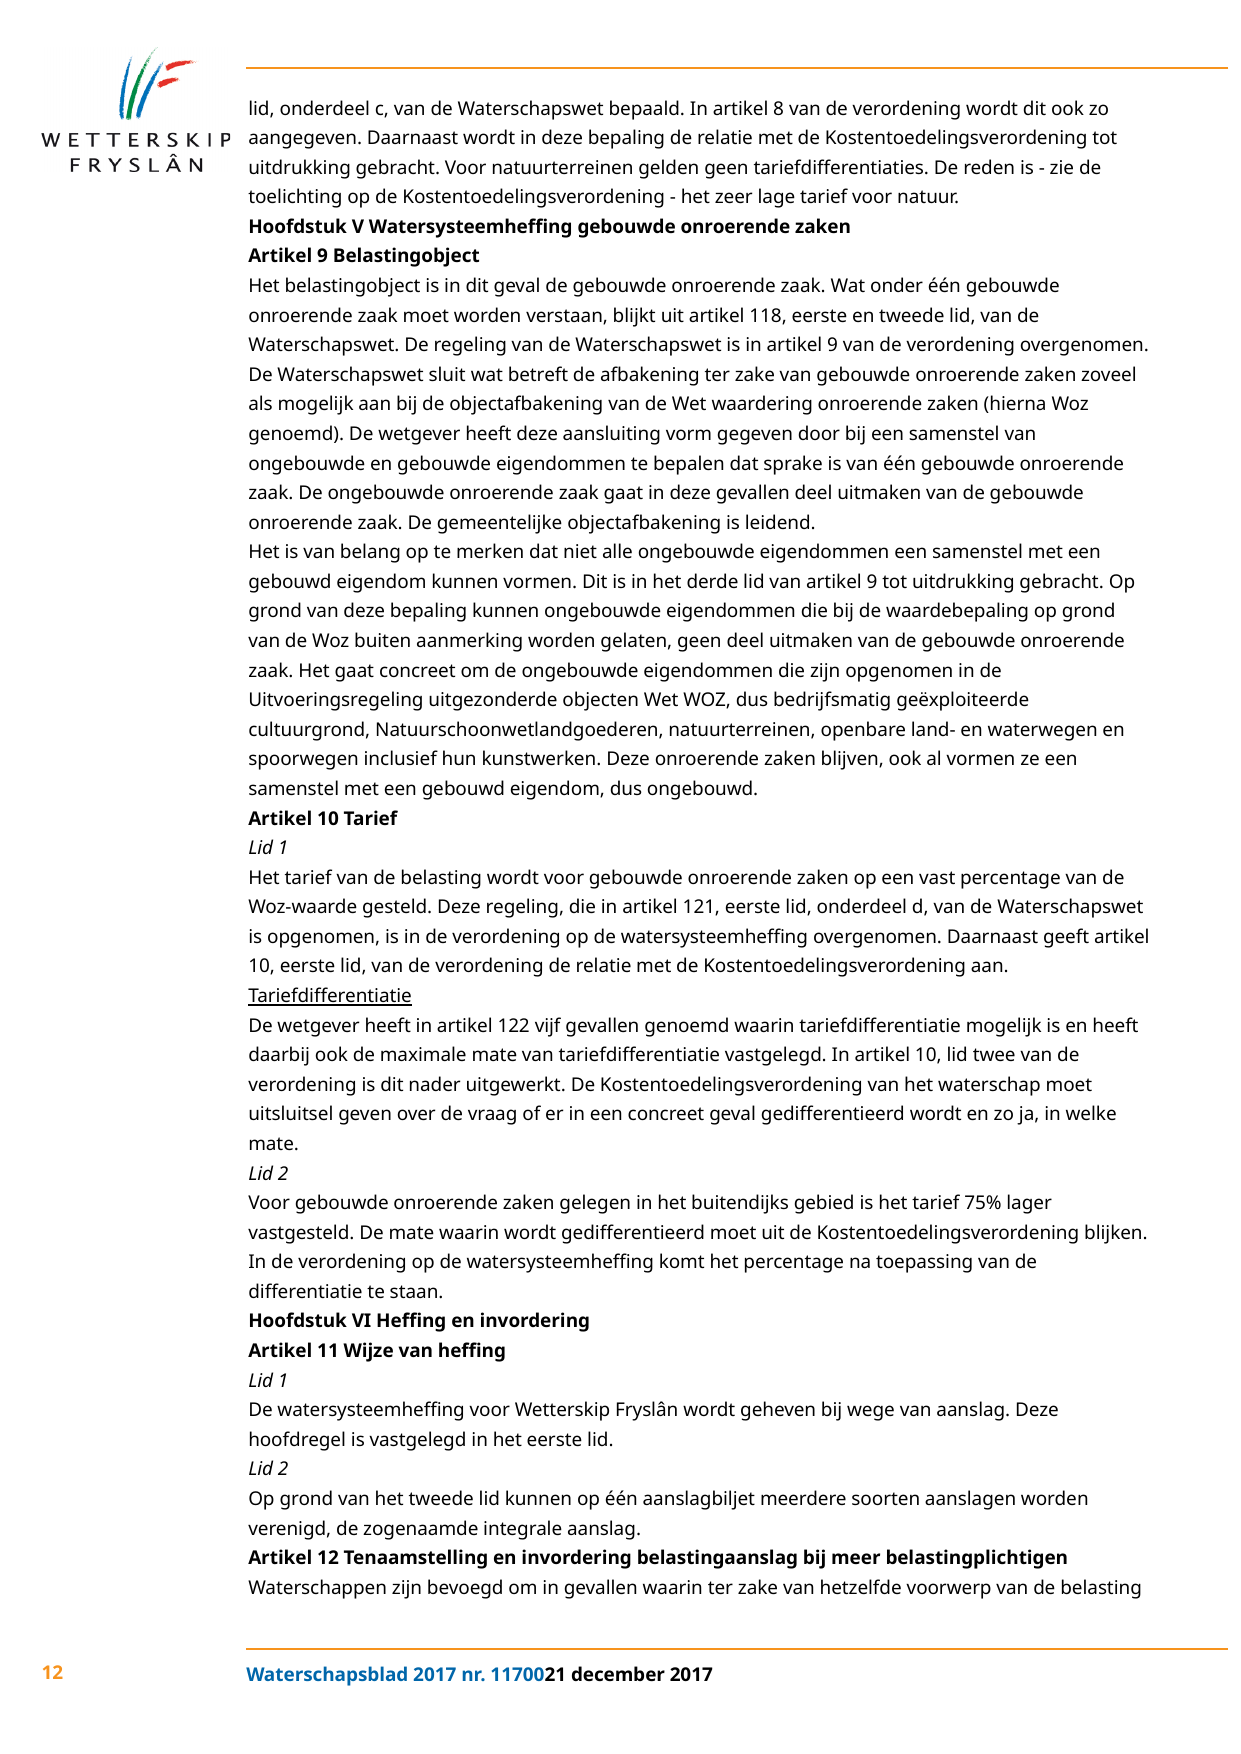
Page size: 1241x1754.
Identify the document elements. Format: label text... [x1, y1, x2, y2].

text Waterschappen zijn bevoegd om in gevallen waarin ter zake van hetzelfde voorwerp van de belasting [248, 1574, 1152, 1600]
text Lid 2 [248, 1456, 1152, 1481]
text De wetgever heeft in artikel 122 vijf gevallen genoemd waarin tariefdifferentiatie mogelijk is en heeft daarbij ook de maximale mate van tariefdifferentiatie vastgelegd. In artikel 10, lid twee van de verordening is dit nader uitgewerkt. De Kostentoedelingsverordening van het waterschap moet uitsluitsel geven over de vraag of er in een concreet geval gedifferentieerd wordt en zo ja, in welke mate. [248, 1012, 1152, 1156]
text lid, onderdeel c, van de Waterschapswet bepaald. In artikel 8 van de verordening wordt dit ook zo aangegeven. Daarnaast wordt in deze bepaling de relatie met de Kostentoedelingsverordening tot uitdrukking gebracht. Voor natuurterreinen gelden geen tariefdifferentiaties. De reden is - zie de toelichting op de Kostentoedelingsverordening - het zeer lage tarief voor natuur. [248, 95, 1152, 209]
text Het is van belang op te merken dat niet alle ongebouwde eigendommen een samenstel met een gebouwd eigendom kunnen vormen. Dit is in het derde lid van artikel 9 tot uitdrukking gebracht. Op grond van deze bepaling kunnen ongebouwde eigendommen die bij de waardebepaling op grond van de Woz buiten aanmerking worden gelaten, geen deel uitmaken van de gebouwde onroerende zaak. Het gaat concreet om de ongebouwde eigendommen die zijn opgenomen in de Uitvoeringsregeling uitgezonderde objecten Wet WOZ, dus bedrijfsmatig geëxploiteerde cultuurgrond, Natuurschoonwetlandgoederen, natuurterreinen, openbare land- en waterwegen en spoorwegen inclusief hun kunstwerken. Deze onroerende zaken blijven, ook al vormen ze een samenstel met een gebouwd eigendom, dus ongebouwd. [248, 538, 1152, 801]
text Hoofdstuk VI Heffing en invordering [248, 1308, 1152, 1333]
text Lid 1 [248, 834, 1152, 860]
text Artikel 11 Wijze van heffing [248, 1337, 1152, 1363]
text Op grond van het tweede lid kunnen op één aanslagbiljet meerdere soorten aanslagen worden verenigd, de zogenaamde integrale aanslag. [248, 1485, 1152, 1541]
text De watersysteemheffing voor Wetterskip Fryslân wordt geheven bij wege van aanslag. Deze hoofdregel is vastgelegd in het eerste lid. [248, 1396, 1152, 1452]
text De Waterschapswet sluit wat betreft de afbakening ter zake van gebouwde onroerende zaken zoveel als mogelijk aan bij de objectafbakening van de Wet waardering onroerende zaken (hierna Woz genoemd). De wetgever heeft deze aansluiting vorm gegeven door bij een samenstel van ongebouwde en gebouwde eigendommen te bepalen dat sprake is van één gebouwde onroerende zaak. De ongebouwde onroerende zaak gaat in deze gevallen deel uitmaken van de gebouwde onroerende zaak. De gemeentelijke objectafbakening is leidend. [248, 361, 1152, 535]
text Artikel 10 Tarief [248, 805, 1152, 831]
text Het belastingobject is in dit geval de gebouwde onroerende zaak. Wat onder één gebouwde onroerende zaak moet worden verstaan, blijkt uit artikel 118, eerste en tweede lid, van de Waterschapswet. De regeling van de Waterschapswet is in artikel 9 van de verordening overgenomen. [248, 272, 1152, 357]
text Het tarief van de belasting wordt voor gebouwde onroerende zaken op een vast percentage van de Woz-waarde gesteld. Deze regeling, die in artikel 121, eerste lid, onderdeel d, van de Waterschapswet is opgenomen, is in de verordening op de watersysteemheffing overgenomen. Daarnaast geeft artikel 10, eerste lid, van de verordening de relatie met de Kostentoedelingsverordening aan. [248, 864, 1152, 978]
text Voor gebouwde onroerende zaken gelegen in het buitendijks gebied is het tarief 75% lager vastgesteld. De mate waarin wordt gedifferentieerd moet uit de Kostentoedelingsverordening blijken. In de verordening op de watersysteemheffing komt het percentage na toepassing van de differentiatie te staan. [248, 1189, 1152, 1304]
text Hoofdstuk V Watersysteemheffing gebouwde onroerende zaken [248, 213, 1152, 239]
text Lid 2 [248, 1160, 1152, 1186]
text Artikel 12 Tenaamstelling en invordering belastingaanslag bij meer belastingplichtigen [248, 1544, 1152, 1570]
picture [41, 47, 231, 172]
text Artikel 9 Belastingobject [248, 243, 1152, 268]
text Tariefdifferentiatie [248, 982, 1152, 1008]
text Lid 1 [248, 1367, 1152, 1393]
